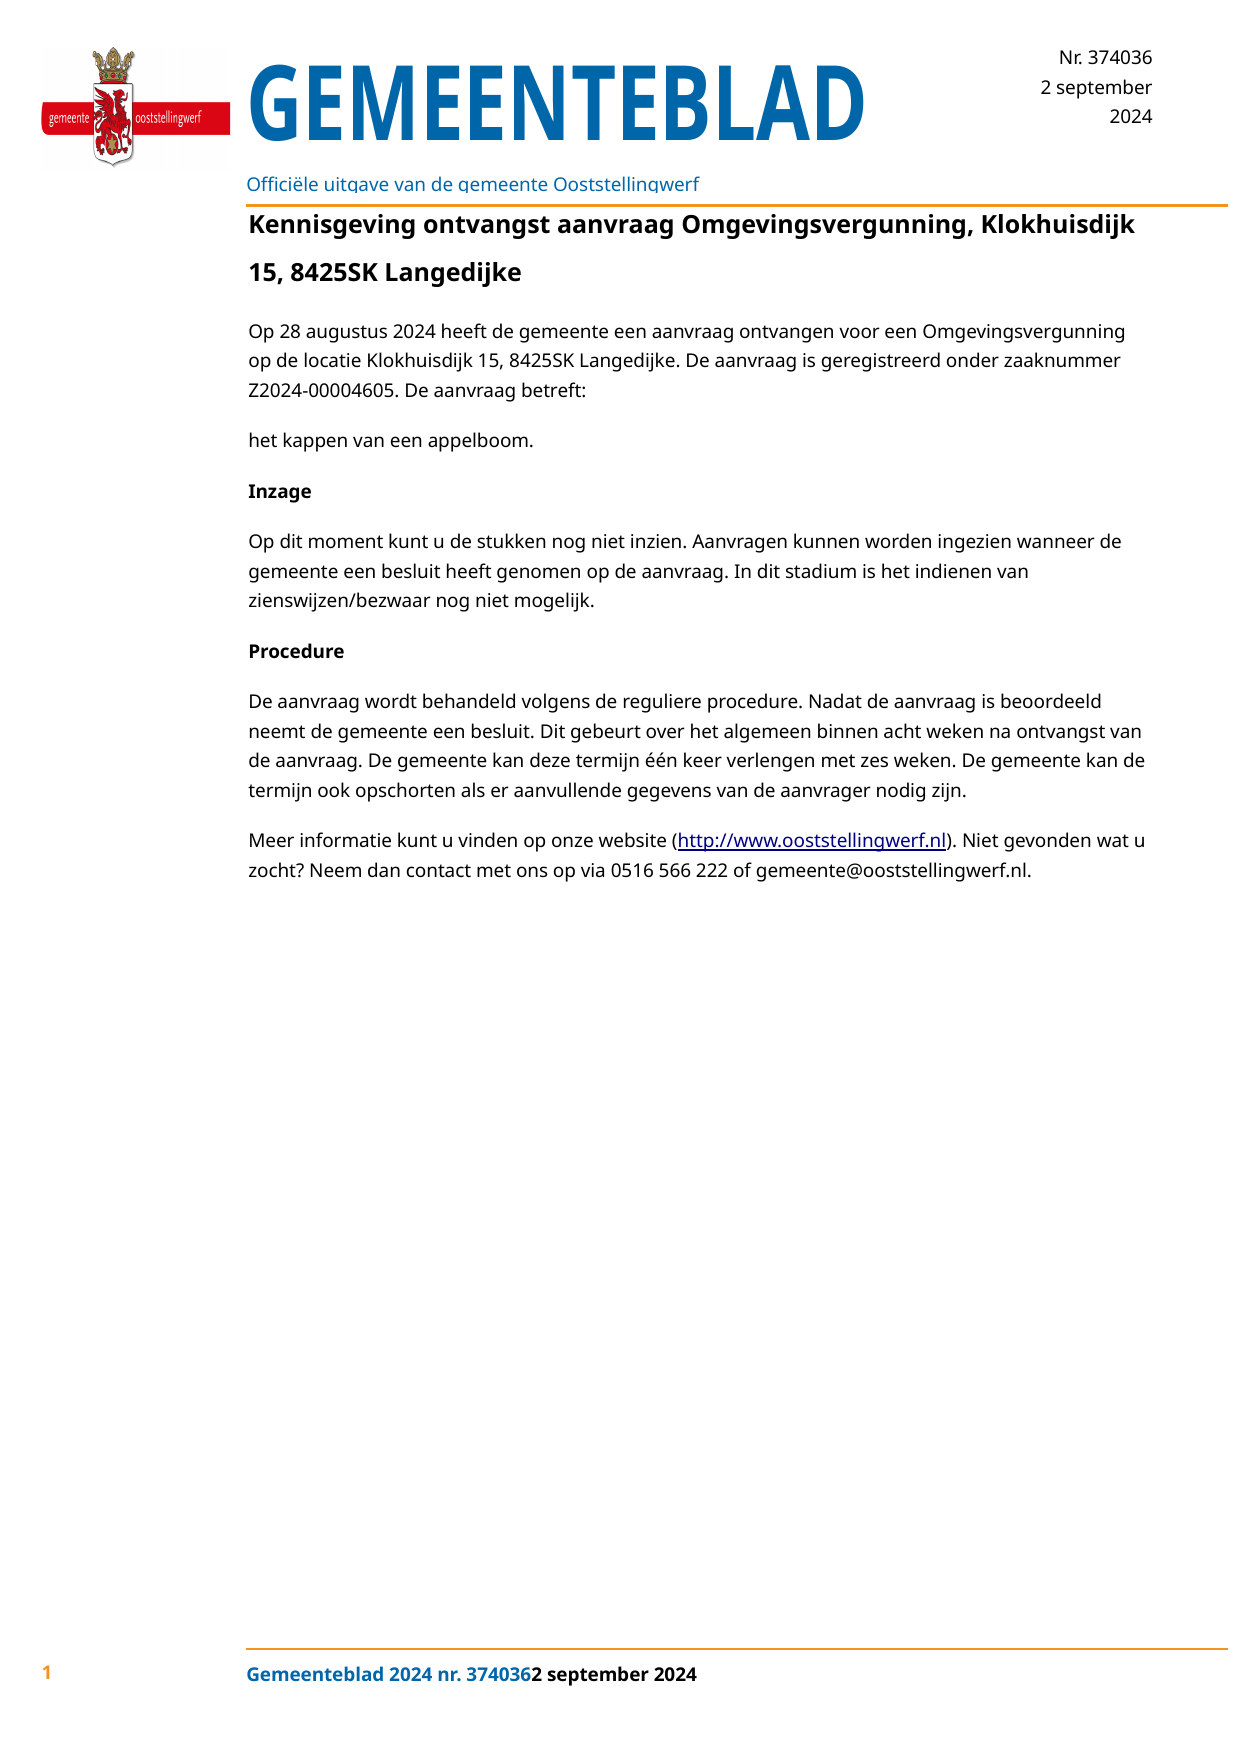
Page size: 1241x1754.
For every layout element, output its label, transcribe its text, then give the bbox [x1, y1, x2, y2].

picture [41, 47, 231, 172]
text Kennisgeving ontvangst aanvraag Omgevingsvergunning, Klokhuisdijk 15, 8425SK Langedijke [248, 207, 1152, 288]
text De aanvraag wordt behandeld volgens de reguliere procedure. Nadat de aanvraag is beoordeeld neemt de gemeente een besluit. Dit gebeurt over het algemeen binnen acht weken na ontvangst van de aanvraag. De gemeente kan deze termijn één keer verlengen met zes weken. De gemeente kan de termijn ook opschorten als er aanvullende gegevens van de aanvrager nodig zijn. [248, 688, 1152, 803]
text Op 28 augustus 2024 heeft de gemeente een aanvraag ontvangen voor een Omgevingsvergunning op de locatie Klokhuisdijk 15, 8425SK Langedijke. De aanvraag is geregistreerd onder zaaknummer Z2024-00004605. De aanvraag betreft: [248, 318, 1152, 403]
text het kappen van een appelboom. [248, 427, 1152, 453]
text Meer informatie kunt u vinden op onze website (http://www.ooststellingwerf.nl). Niet gevonden wat u zocht? Neem dan contact met ons op via 0516 566 222 of gemeente@ooststellingwerf.nl. [248, 827, 1152, 883]
text Op dit moment kunt u de stukken nog niet inzien. Aanvragen kunnen worden ingezien wanneer de gemeente een besluit heeft genomen op de aanvraag. In dit stadium is het indienen van zienswijzen/bezwaar nog niet mogelijk. [248, 528, 1152, 613]
text Procedure [248, 638, 1152, 664]
text Inzage [248, 478, 1152, 504]
